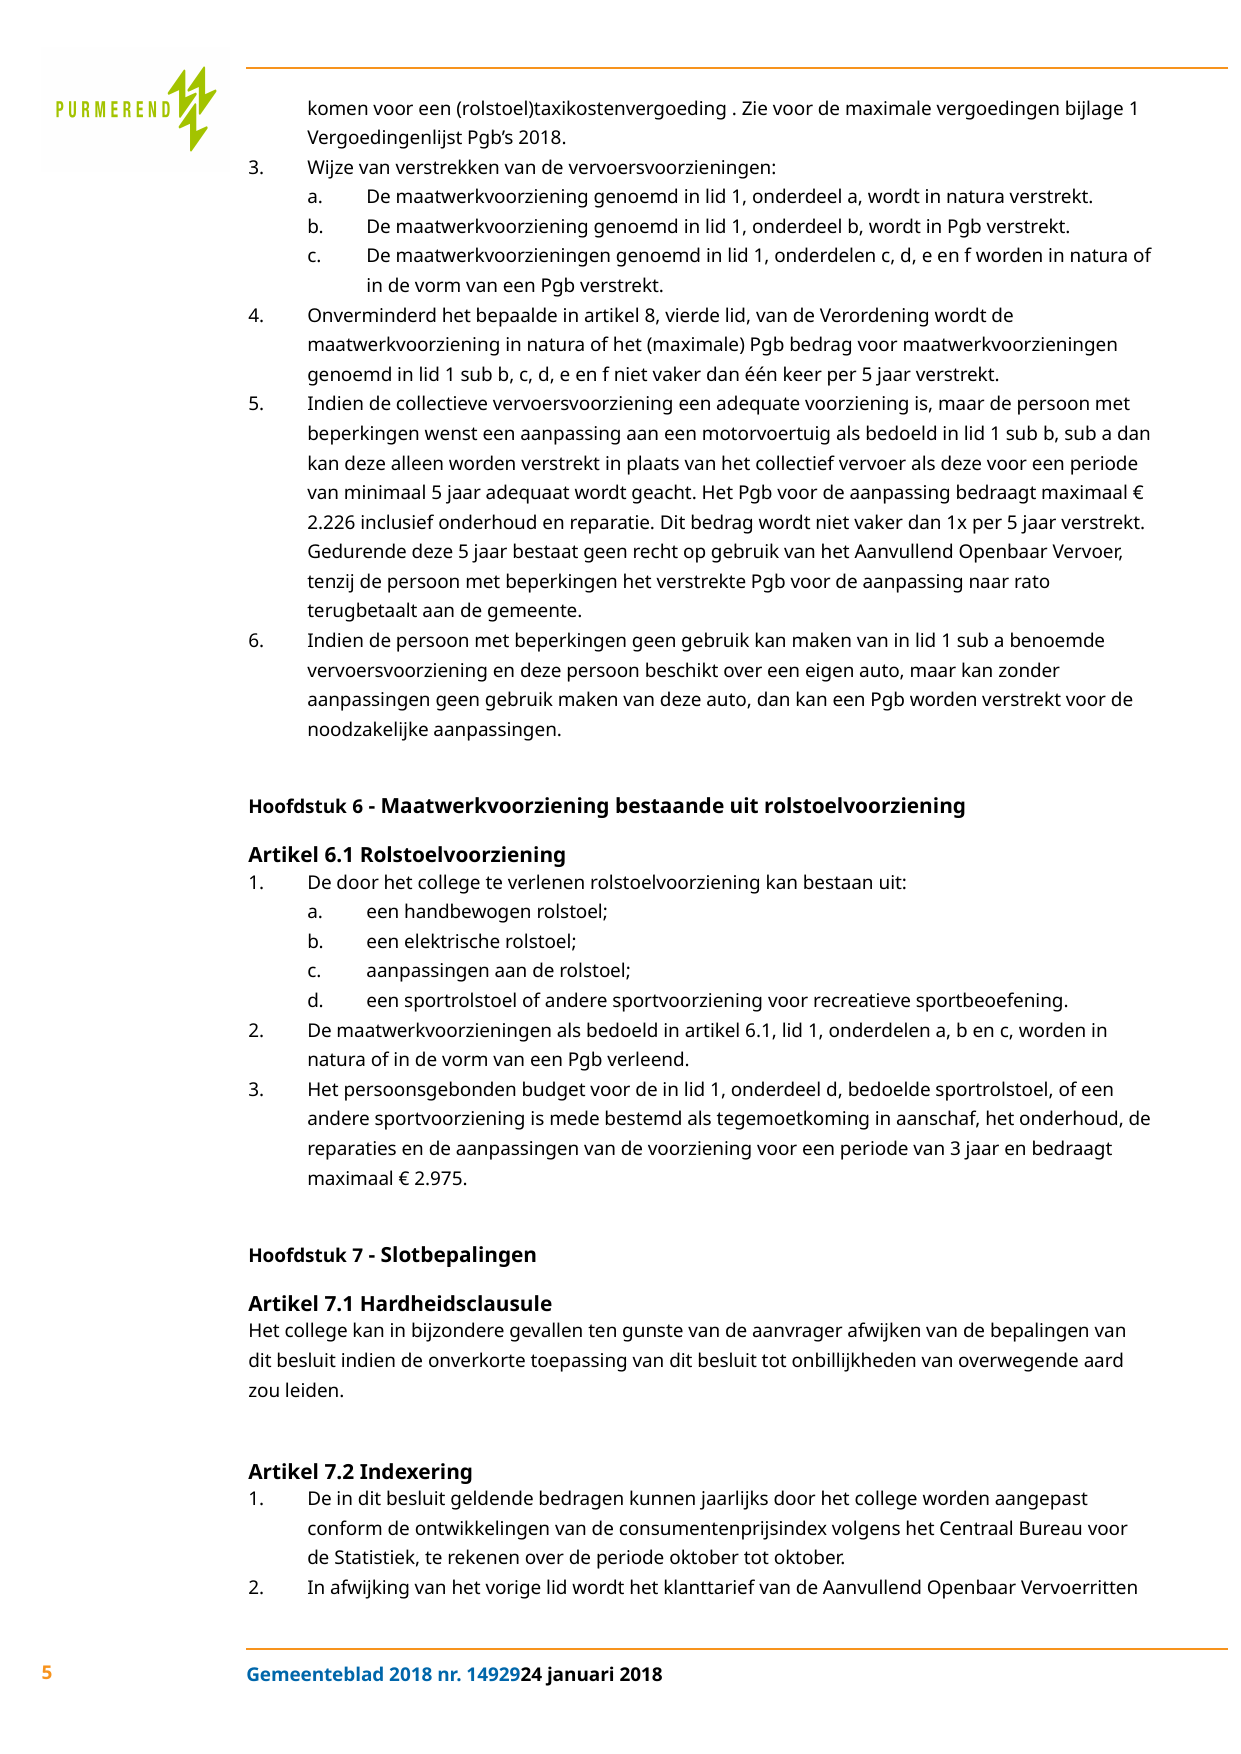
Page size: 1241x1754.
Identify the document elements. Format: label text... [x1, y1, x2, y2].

list In afwijking van het vorige lid wordt het klanttarief van de Aanvullend Openbaar Vervoerritten [248, 1574, 1152, 1600]
picture [41, 47, 231, 172]
list De in dit besluit geldende bedragen kunnen jaarlijks door het college worden aangepast conform de ontwikkelingen van de consumentenprijsindex volgens het Centraal Bureau voor de Statistiek, te rekenen over de periode oktober tot oktober. [248, 1485, 1152, 1570]
list Onverminderd het bepaalde in artikel 8, vierde lid, van de Verordening wordt de maatwerkvoorziening in natura of het (maximale) Pgb bedrag voor maatwerkvoorzieningen genoemd in lid 1 sub b, c, d, e en f niet vaker dan één keer per 5 jaar verstrekt. [248, 302, 1152, 387]
list De maatwerkvoorzieningen als bedoeld in artikel 6.1, lid 1, onderdelen a, b en c, worden in natura of in de vorm van een Pgb verleend. [248, 1017, 1152, 1072]
list De maatwerkvoorziening genoemd in lid 1, onderdeel b, wordt in Pgb verstrekt. [307, 213, 1152, 239]
text Hoofdstuk 7 - Slotbepalingen [248, 1240, 1152, 1268]
text Artikel 6.1 Rolstoelvoorziening [248, 841, 1152, 869]
list aanpassingen aan de rolstoel; [307, 958, 1152, 983]
list De door het college te verlenen rolstoelvoorziening kan bestaan uit: [248, 869, 1152, 895]
text Het college kan in bijzondere gevallen ten gunste van de aanvrager afwijken van de bepalingen van dit besluit indien de onverkorte toepassing van dit besluit tot onbillijkheden van overwegende aard zou leiden. [248, 1318, 1152, 1403]
list komen voor een (rolstoel)taxikostenvergoeding . Zie voor de maximale vergoedingen bijlage 1 Vergoedingenlijst Pgb’s 2018. [248, 95, 1152, 150]
text Hoofdstuk 6 - Maatwerkvoorziening bestaande uit rolstoelvoorziening [248, 791, 1152, 820]
list Indien de persoon met beperkingen geen gebruik kan maken van in lid 1 sub a benoemde vervoersvoorziening en deze persoon beschikt over een eigen auto, maar kan zonder aanpassingen geen gebruik maken van deze auto, dan kan een Pgb worden verstrekt voor de noodzakelijke aanpassingen. [248, 627, 1152, 742]
list een handbewogen rolstoel; [307, 898, 1152, 924]
list Wijze van verstrekken van de vervoersvoorzieningen: [248, 154, 1152, 180]
list De maatwerkvoorziening genoemd in lid 1, onderdeel a, wordt in natura verstrekt. [307, 183, 1152, 209]
list Het persoonsgebonden budget voor de in lid 1, onderdeel d, bedoelde sportrolstoel, of een andere sportvoorziening is mede bestemd als tegemoetkoming in aanschaf, het onderhoud, de reparaties en de aanpassingen van de voorziening voor een periode van 3 jaar en bedraagt maximaal € 2.975. [248, 1076, 1152, 1191]
list een elektrische rolstoel; [307, 928, 1152, 954]
text Artikel 7.2 Indexering [248, 1457, 1152, 1485]
text Artikel 7.1 Hardheidsclausule [248, 1289, 1152, 1318]
list De maatwerkvoorzieningen genoemd in lid 1, onderdelen c, d, e en f worden in natura of in de vorm van een Pgb verstrekt. [307, 243, 1152, 298]
list Indien de collectieve vervoersvoorziening een adequate voorziening is, maar de persoon met beperkingen wenst een aanpassing aan een motorvoertuig als bedoeld in lid 1 sub b, sub a dan kan deze alleen worden verstrekt in plaats van het collectief vervoer als deze voor een periode van minimaal 5 jaar adequaat wordt geacht. Het Pgb voor de aanpassing bedraagt maximaal € 2.226 inclusief onderhoud en reparatie. Dit bedrag wordt niet vaker dan 1x per 5 jaar verstrekt. Gedurende deze 5 jaar bestaat geen recht op gebruik van het Aanvullend Openbaar Vervoer, tenzij de persoon met beperkingen het verstrekte Pgb voor de aanpassing naar rato terugbetaalt aan de gemeente. [248, 391, 1152, 623]
list een sportrolstoel of andere sportvoorziening voor recreatieve sportbeoefening. [307, 987, 1152, 1013]
